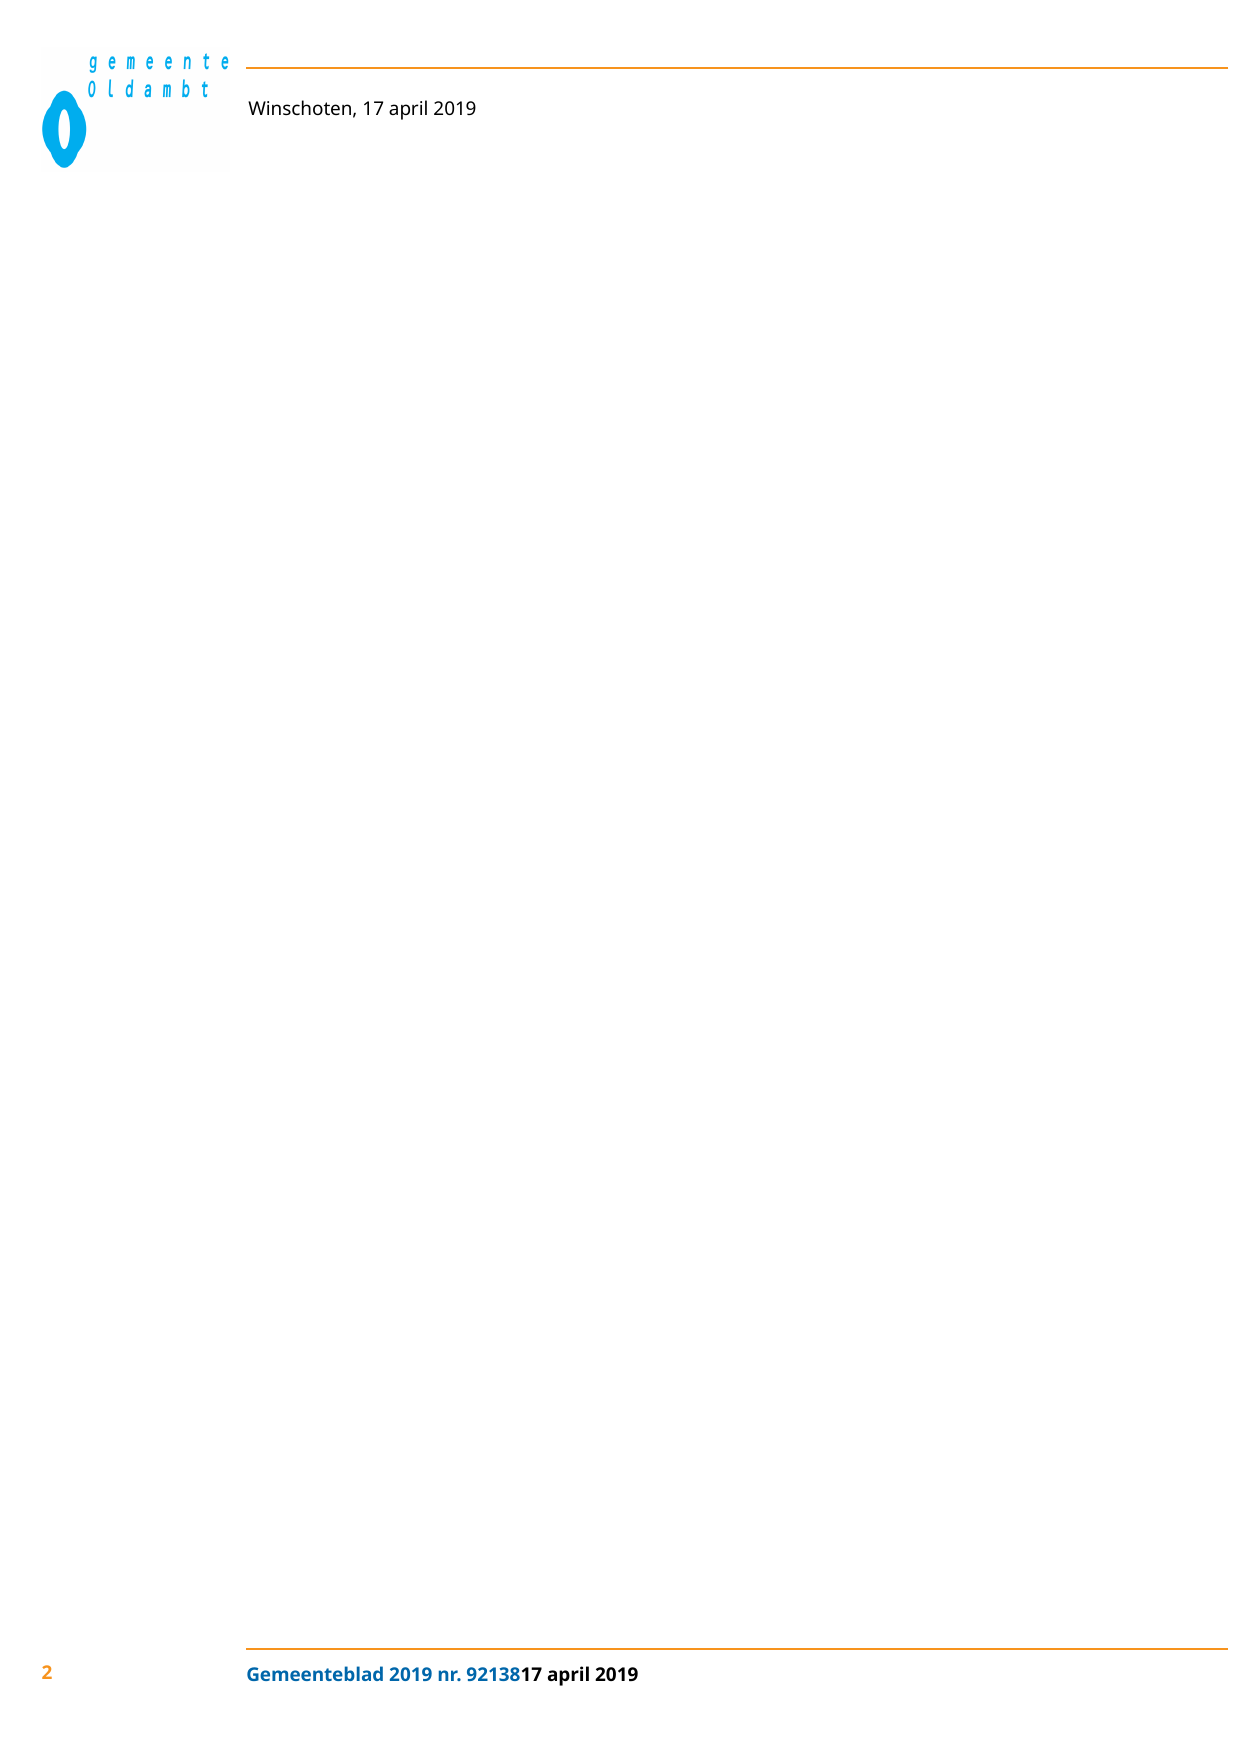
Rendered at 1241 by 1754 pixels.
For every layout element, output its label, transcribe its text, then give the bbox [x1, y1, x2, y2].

picture [41, 47, 231, 172]
text Winschoten, 17 april 2019 [248, 95, 1152, 121]
